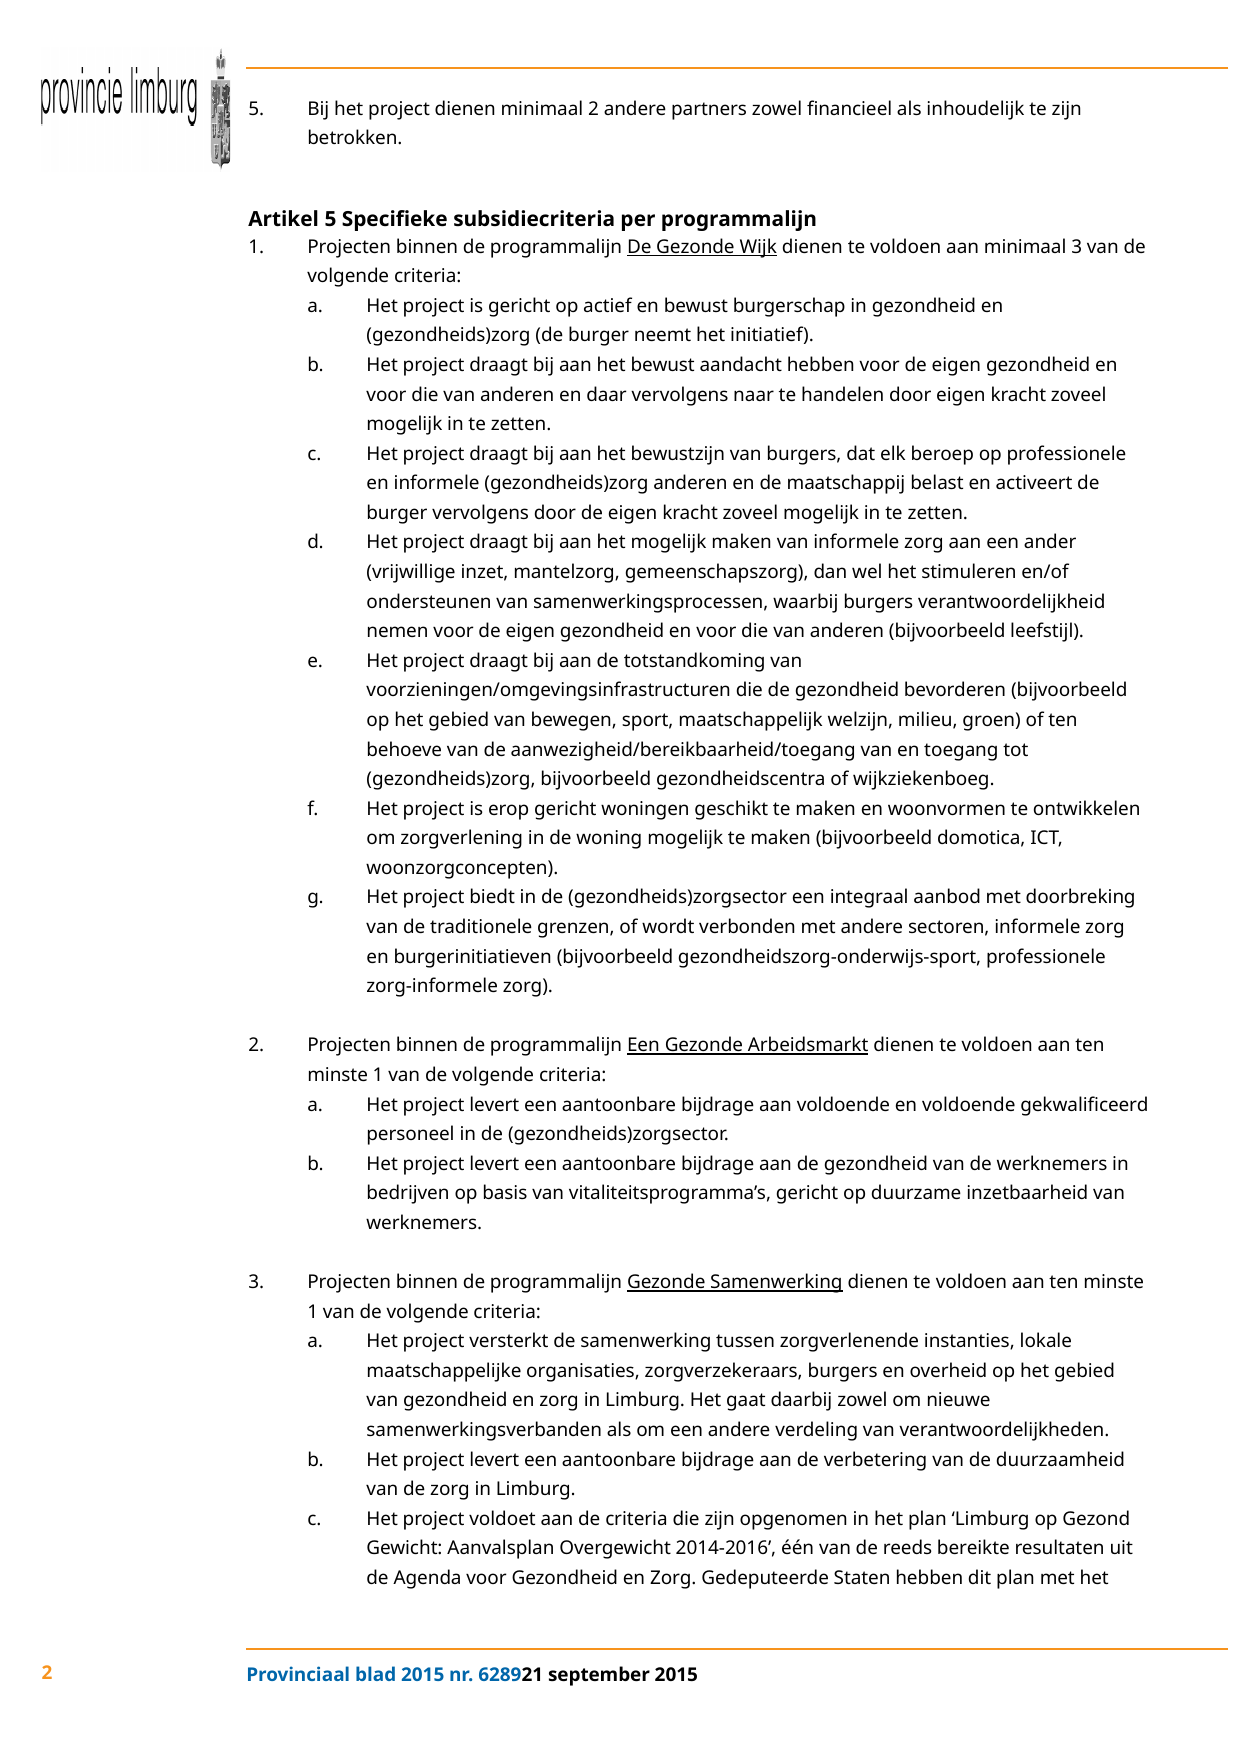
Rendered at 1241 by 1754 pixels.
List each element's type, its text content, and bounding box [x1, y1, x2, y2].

list Het project versterkt de samenwerking tussen zorgverlenende instanties, lokale maatschappelijke organisaties, zorgverzekeraars, burgers en overheid op het gebied van gezondheid en zorg in Limburg. Het gaat daarbij zowel om nieuwe samenwerkingsverbanden als om een andere verdeling van verantwoordelijkheden. [307, 1327, 1152, 1442]
picture [41, 47, 231, 172]
list Projecten binnen de programmalijn Gezonde Samenwerking dienen te voldoen aan ten minste 1 van de volgende criteria: [248, 1268, 1152, 1323]
list Het project draagt bij aan de totstandkoming van voorzieningen/omgevingsinfrastructuren die de gezondheid bevorderen (bijvoorbeeld op het gebied van bewegen, sport, maatschappelijk welzijn, milieu, groen) of ten behoeve van de aanwezigheid/bereikbaarheid/toegang van en toegang tot (gezondheids)zorg, bijvoorbeeld gezondheidscentra of wijkziekenboeg. [307, 647, 1152, 791]
list Het project draagt bij aan het bewustzijn van burgers, dat elk beroep op professionele en informele (gezondheids)zorg anderen en de maatschappij belast en activeert de burger vervolgens door de eigen kracht zoveel mogelijk in te zetten. [307, 440, 1152, 525]
list Het project levert een aantoonbare bijdrage aan de gezondheid van de werknemers in bedrijven op basis van vitaliteitsprogramma’s, gericht op duurzame inzetbaarheid van werknemers. [307, 1150, 1152, 1235]
list Het project biedt in de (gezondheids)zorgsector een integraal aanbod met doorbreking van de traditionele grenzen, of wordt verbonden met andere sectoren, informele zorg en burgerinitiatieven (bijvoorbeeld gezondheidszorg-onderwijs-sport, professionele zorg-informele zorg). [307, 884, 1152, 998]
list Het project draagt bij aan het bewust aandacht hebben voor de eigen gezondheid en voor die van anderen en daar vervolgens naar te handelen door eigen kracht zoveel mogelijk in te zetten. [307, 351, 1152, 436]
text Artikel 5 Specifieke subsidiecriteria per programmalijn [248, 204, 1152, 233]
list Het project draagt bij aan het mogelijk maken van informele zorg aan een ander (vrijwillige inzet, mantelzorg, gemeenschapszorg), dan wel het stimuleren en/of ondersteunen van samenwerkingsprocessen, waarbij burgers verantwoordelijkheid nemen voor de eigen gezondheid en voor die van anderen (bijvoorbeeld leefstijl). [307, 529, 1152, 643]
list Het project levert een aantoonbare bijdrage aan voldoende en voldoende gekwalificeerd personeel in de (gezondheids)zorgsector. [307, 1091, 1152, 1146]
list Het project is gericht op actief en bewust burgerschap in gezondheid en (gezondheids)zorg (de burger neemt het initiatief). [307, 292, 1152, 347]
list Bij het project dienen minimaal 2 andere partners zowel financieel als inhoudelijk te zijn betrokken. [248, 95, 1152, 150]
list Het project is erop gericht woningen geschikt te maken en woonvormen te ontwikkelen om zorgverlening in de woning mogelijk te maken (bijvoorbeeld domotica, ICT, woonzorgconcepten). [307, 795, 1152, 880]
list Het project levert een aantoonbare bijdrage aan de verbetering van de duurzaamheid van de zorg in Limburg. [307, 1446, 1152, 1501]
list Projecten binnen de programmalijn Een Gezonde Arbeidsmarkt dienen te voldoen aan ten minste 1 van de volgende criteria: [248, 1032, 1152, 1087]
list Projecten binnen de programmalijn De Gezonde Wijk dienen te voldoen aan minimaal 3 van de volgende criteria: [248, 233, 1152, 288]
list Het project voldoet aan de criteria die zijn opgenomen in het plan ‘Limburg op Gezond Gewicht: Aanvalsplan Overgewicht 2014-2016’, één van de reeds bereikte resultaten uit de Agenda voor Gezondheid en Zorg. Gedeputeerde Staten hebben dit plan met het [307, 1505, 1152, 1590]
